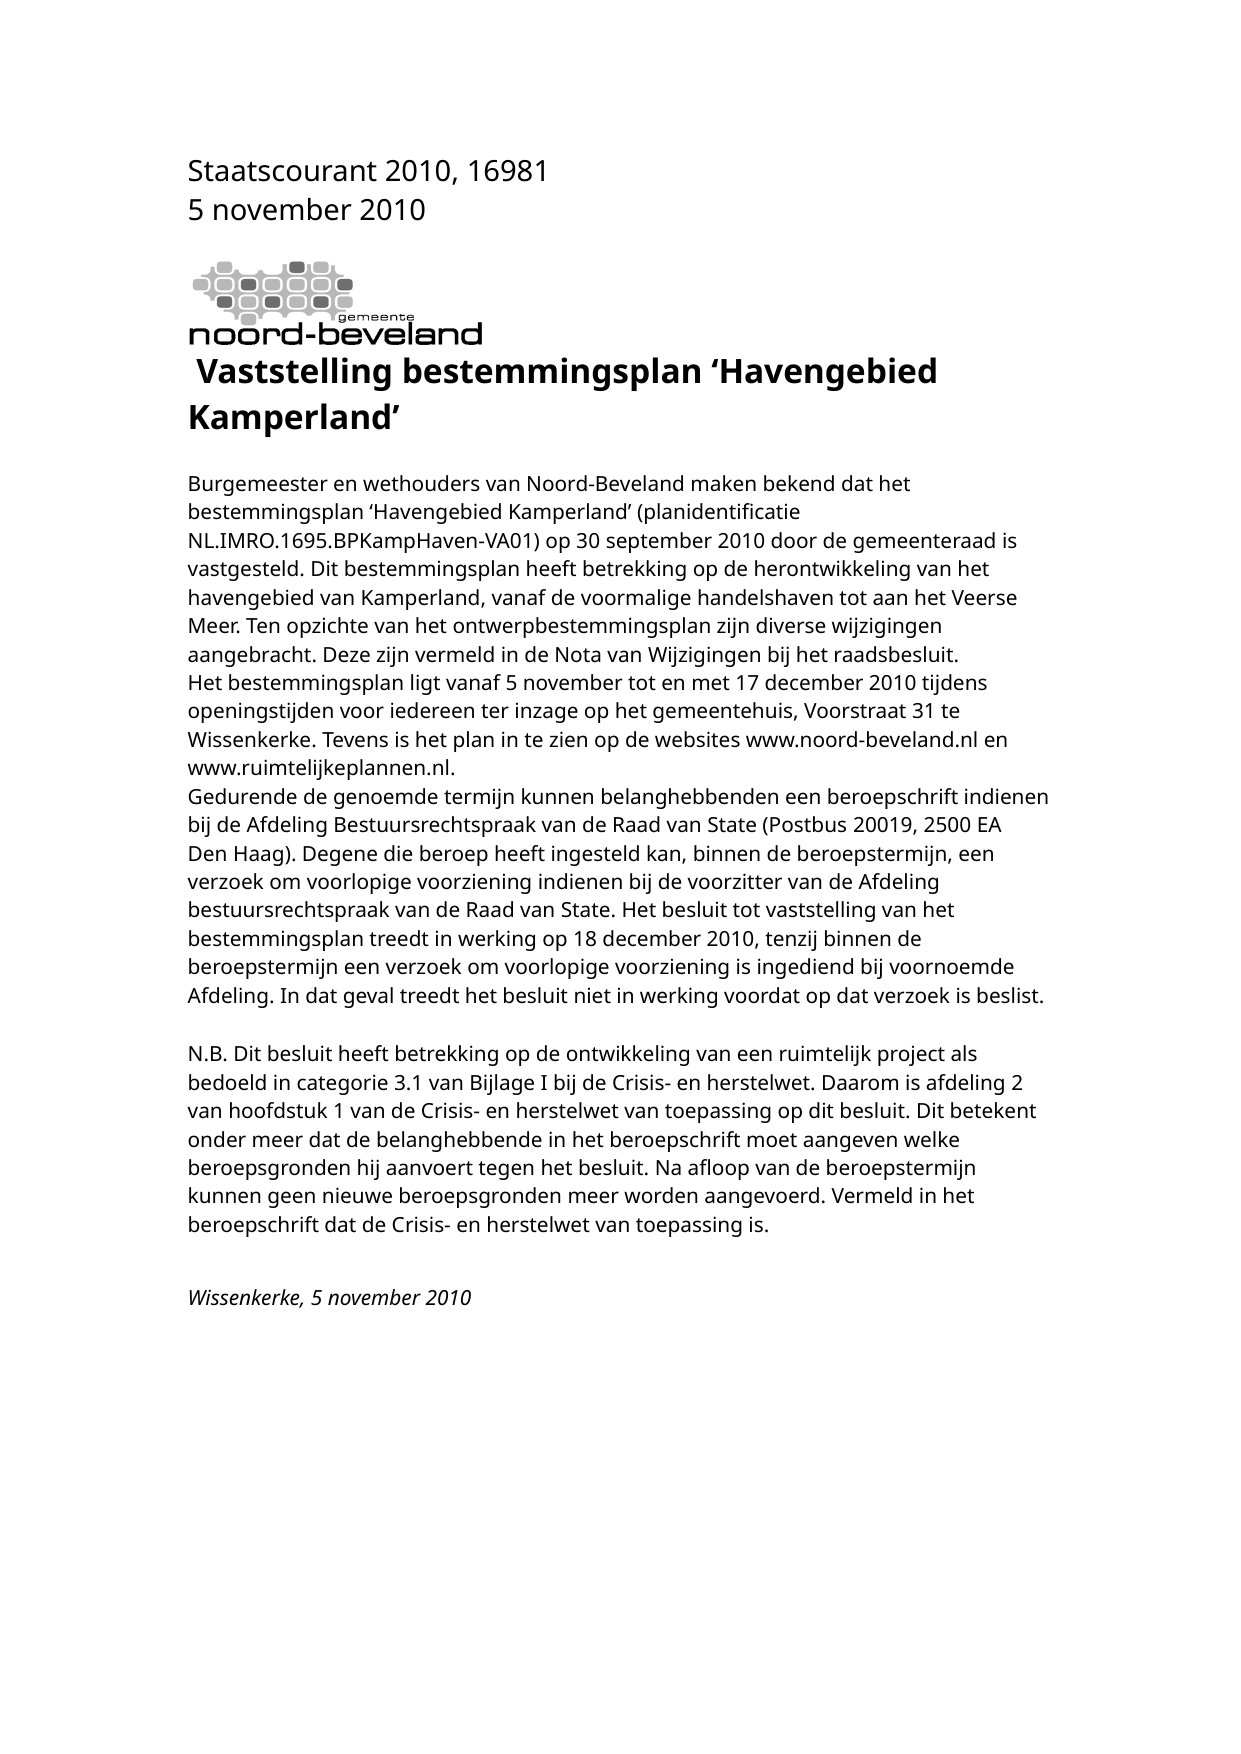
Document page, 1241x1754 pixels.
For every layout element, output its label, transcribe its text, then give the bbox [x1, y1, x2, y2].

picture [187, 258, 484, 348]
text Burgemeester en wethouders van Noord-Beveland maken bekend dat het bestemmingsplan ‘Havengebied Kamperland’ (planidentificatie NL.IMRO.1695.BPKampHaven-VA01) op 30 september 2010 door de gemeenteraad is vastgesteld. Dit bestemmingsplan heeft betrekking op de herontwikkeling van het havengebied van Kamperland, vanaf de voormalige handelshaven tot aan het Veerse Meer. Ten opzichte van het ontwerpbestemmingsplan zijn diverse wijzigingen aangebracht. Deze zijn vermeld in de Nota van Wijzigingen bij het raadsbesluit. [187, 469, 1053, 668]
text Het bestemmingsplan ligt vanaf 5 november tot en met 17 december 2010 tijdens openingstijden voor iedereen ter inzage op het gemeentehuis, Voorstraat 31 te Wissenkerke. Tevens is het plan in te zien op de websites www.noord-beveland.nl en www.ruimtelijkeplannen.nl. [187, 668, 1053, 782]
text N.B. Dit besluit heeft betrekking op de ontwikkeling van een ruimtelijk project als bedoeld in categorie 3.1 van Bijlage I bij de Crisis- en herstelwet. Daarom is afdeling 2 van hoofdstuk 1 van de Crisis- en herstelwet van toepassing op dit besluit. Dit betekent onder meer dat de belanghebbende in het beroepschrift moet aangeven welke beroepsgronden hij aanvoert tegen het besluit. Na afloop van de beroepstermijn kunnen geen nieuwe beroepsgronden meer worden aangevoerd. Vermeld in het beroepschrift dat de Crisis- en herstelwet van toepassing is. [187, 1039, 1053, 1238]
text Gedurende de genoemde termijn kunnen belanghebbenden een beroepschrift indienen bij de Afdeling Bestuursrechtspraak van de Raad van State (Postbus 20019, 2500 EA Den Haag). Degene die beroep heeft ingesteld kan, binnen de beroepstermijn, een verzoek om voorlopige voorziening indienen bij de voorzitter van de Afdeling bestuursrechtspraak van de Raad van State. Het besluit tot vaststelling van het bestemmingsplan treedt in werking op 18 december 2010, tenzij binnen de beroepstermijn een verzoek om voorlopige voorziening is ingediend bij voornoemde Afdeling. In dat geval treedt het besluit niet in werking voordat op dat verzoek is beslist. [187, 782, 1053, 1009]
text 5 november 2010 [187, 190, 1053, 229]
text Wissenkerke, 5 november 2010 [187, 1283, 1053, 1312]
subtitle Vaststelling bestemmingsplan ‘Havengebied Kamperland’ [187, 271, 1053, 439]
text Staatscourant 2010, 16981 [187, 150, 1053, 190]
